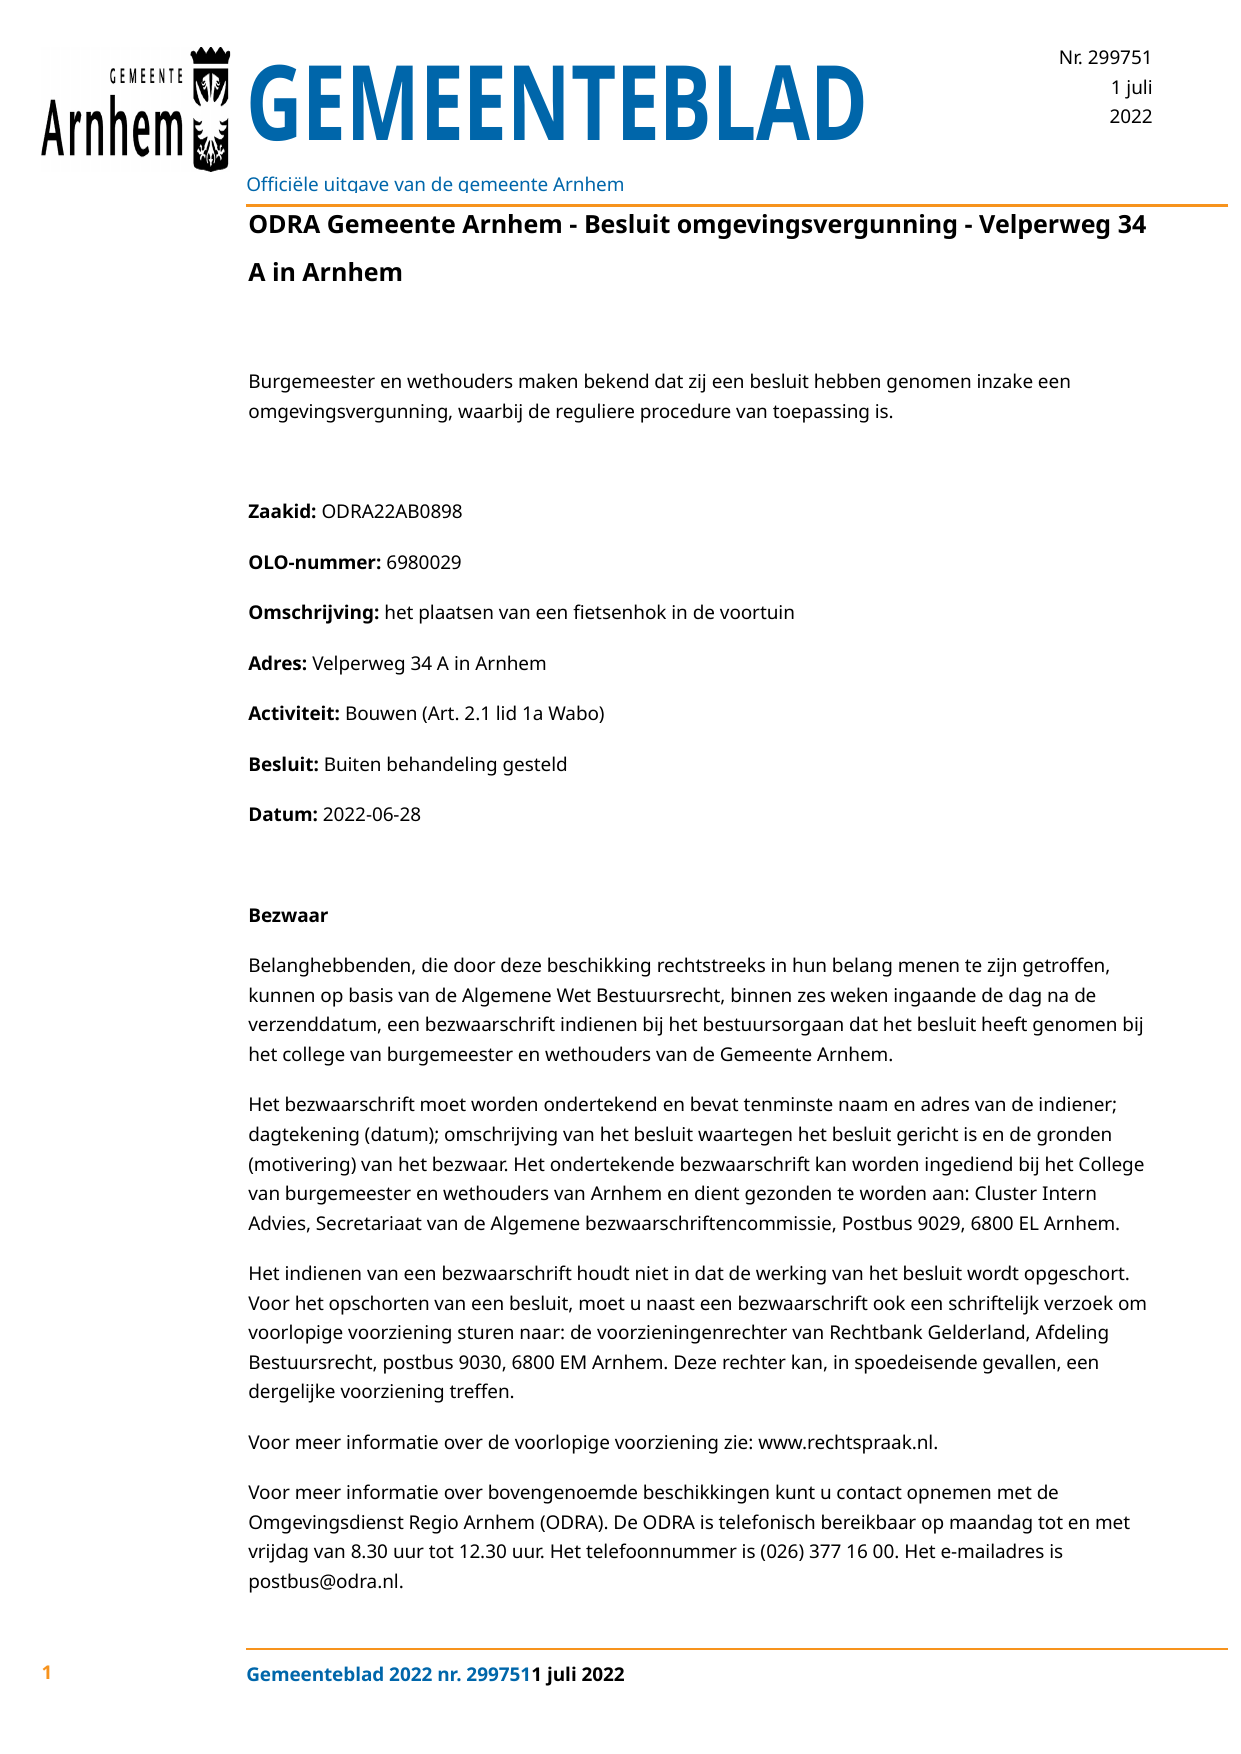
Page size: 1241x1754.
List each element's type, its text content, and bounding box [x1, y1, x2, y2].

text Zaakid: ODRA22AB0898 [248, 499, 1152, 524]
text Het indienen van een bezwaarschrift houdt niet in dat de werking van het besluit wordt opgeschort. Voor het opschorten van een besluit, moet u naast een bezwaarschrift ook een schriftelijk verzoek om voorlopige voorziening sturen naar: de voorzieningenrechter van Rechtbank Gelderland, Afdeling Bestuursrecht, postbus 9030, 6800 EM Arnhem. Deze rechter kan, in spoedeisende gevallen, een dergelijke voorziening treffen. [248, 1260, 1152, 1404]
text Omschrijving: het plaatsen van een fietsenhok in de voortuin [248, 599, 1152, 625]
text Activiteit: Bouwen (Art. 2.1 lid 1a Wabo) [248, 700, 1152, 726]
text Adres: Velperweg 34 A in Arnhem [248, 650, 1152, 676]
text Voor meer informatie over bovengenoemde beschikkingen kunt u contact opnemen met de Omgevingsdienst Regio Arnhem (ODRA). De ODRA is telefonisch bereikbaar op maandag tot en met vrijdag van 8.30 uur tot 12.30 uur. Het telefoonnummer is (026) 377 16 00. Het e-mailadres is postbus@odra.nl. [248, 1479, 1152, 1594]
text ODRA Gemeente Arnhem - Besluit omgevingsvergunning - Velperweg 34 A in Arnhem [248, 207, 1152, 288]
text Bezwaar [248, 902, 1152, 928]
picture [41, 47, 231, 172]
text Belanghebbenden, die door deze beschikking rechtstreeks in hun belang menen te zijn getroffen, kunnen op basis van de Algemene Wet Bestuursrecht, binnen zes weken ingaande de dag na de verzenddatum, een bezwaarschrift indienen bij het bestuursorgaan dat het besluit heeft genomen bij het college van burgemeester en wethouders van de Gemeente Arnhem. [248, 952, 1152, 1067]
text Het bezwaarschrift moet worden ondertekend en bevat tenminste naam en adres van de indiener; dagtekening (datum); omschrijving van het besluit waartegen het besluit gericht is en de gronden (motivering) van het bezwaar. Het ondertekende bezwaarschrift kan worden ingediend bij het College van burgemeester en wethouders van Arnhem en dient gezonden te worden aan: Cluster Intern Advies, Secretariaat van de Algemene bezwaarschriftencommissie, Postbus 9029, 6800 EL Arnhem. [248, 1092, 1152, 1236]
text Besluit: Buiten behandeling gesteld [248, 751, 1152, 777]
text OLO-nummer: 6980029 [248, 549, 1152, 575]
text Voor meer informatie over de voorlopige voorziening zie: www.rechtspraak.nl. [248, 1429, 1152, 1455]
text Burgemeester en wethouders maken bekend dat zij een besluit hebben genomen inzake een omgevingsvergunning, waarbij de reguliere procedure van toepassing is. [248, 368, 1152, 424]
text Datum: 2022-06-28 [248, 801, 1152, 827]
